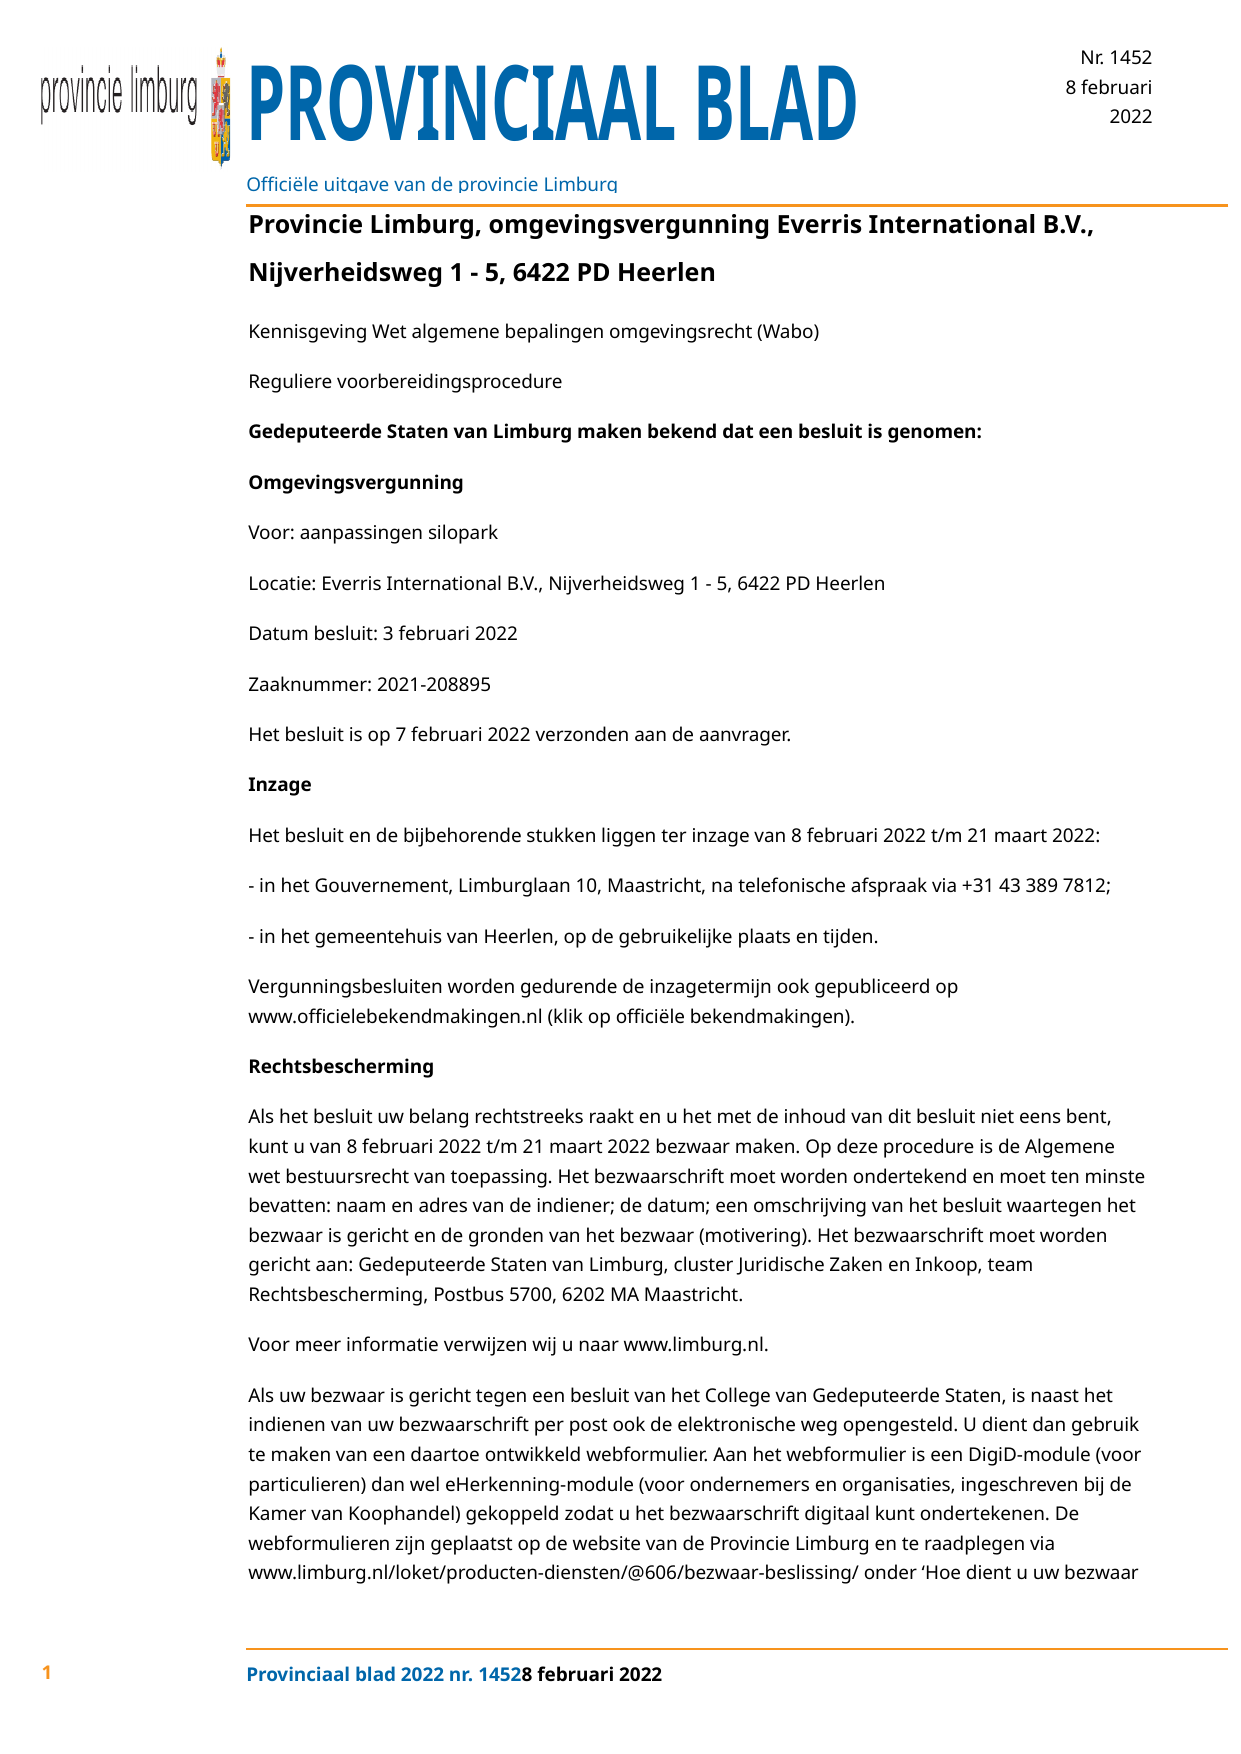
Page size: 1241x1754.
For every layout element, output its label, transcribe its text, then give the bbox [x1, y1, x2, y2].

text Voor meer informatie verwijzen wij u naar www.limburg.nl. [248, 1332, 1152, 1357]
text Locatie: Everris International B.V., Nijverheidsweg 1 - 5, 6422 PD Heerlen [248, 570, 1152, 596]
text Voor: aanpassingen silopark [248, 519, 1152, 545]
text Rechtsbescherming [248, 1053, 1152, 1079]
text Als uw bezwaar is gericht tegen een besluit van het College van Gedeputeerde Staten, is naast het indienen van uw bezwaarschrift per post ook de elektronische weg opengesteld. U dient dan gebruik te maken van een daartoe ontwikkeld webformulier. Aan het webformulier is een DigiD-module (voor particulieren) dan wel eHerkenning-module (voor ondernemers en organisaties, ingeschreven bij de Kamer van Koophandel) gekoppeld zodat u het bezwaarschrift digitaal kunt ondertekenen. De webformulieren zijn geplaatst op de website van de Provincie Limburg en te raadplegen via www.limburg.nl/loket/producten-diensten/@606/bezwaar-beslissing/ onder ‘Hoe dient u uw bezwaar [248, 1382, 1152, 1585]
text Kennisgeving Wet algemene bepalingen omgevingsrecht (Wabo) [248, 318, 1152, 344]
text Datum besluit: 3 februari 2022 [248, 620, 1152, 646]
text Vergunningsbesluiten worden gedurende de inzagetermijn ook gepubliceerd op www.officielebekendmakingen.nl (klik op officiële bekendmakingen). [248, 973, 1152, 1029]
text Gedeputeerde Staten van Limburg maken bekend dat een besluit is genomen: [248, 419, 1152, 444]
text Zaaknummer: 2021-208895 [248, 671, 1152, 697]
text Inzage [248, 772, 1152, 797]
picture [41, 47, 231, 172]
text - in het gemeentehuis van Heerlen, op de gebruikelijke plaats en tijden. [248, 923, 1152, 949]
text Als het besluit uw belang rechtstreeks raakt en u het met de inhoud van dit besluit niet eens bent, kunt u van 8 februari 2022 t/m 21 maart 2022 bezwaar maken. Op deze procedure is de Algemene wet bestuursrecht van toepassing. Het bezwaarschrift moet worden ondertekend en moet ten minste bevatten: naam en adres van de indiener; de datum; een omschrijving van het besluit waartegen het bezwaar is gericht en de gronden van het bezwaar (motivering). Het bezwaarschrift moet worden gericht aan: Gedeputeerde Staten van Limburg, cluster Juridische Zaken en Inkoop, team Rechtsbescherming, Postbus 5700, 6202 MA Maastricht. [248, 1104, 1152, 1307]
text Omgevingsvergunning [248, 469, 1152, 495]
text Het besluit is op 7 februari 2022 verzonden aan de aanvrager. [248, 721, 1152, 747]
text Provincie Limburg, omgevingsvergunning Everris International B.V., Nijverheidsweg 1 - 5, 6422 PD Heerlen [248, 207, 1152, 288]
text Reguliere voorbereidingsprocedure [248, 368, 1152, 394]
text - in het Gouvernement, Limburglaan 10, Maastricht, na telefonische afspraak via +31 43 389 7812; [248, 872, 1152, 898]
text Het besluit en de bijbehorende stukken liggen ter inzage van 8 februari 2022 t/m 21 maart 2022: [248, 822, 1152, 848]
